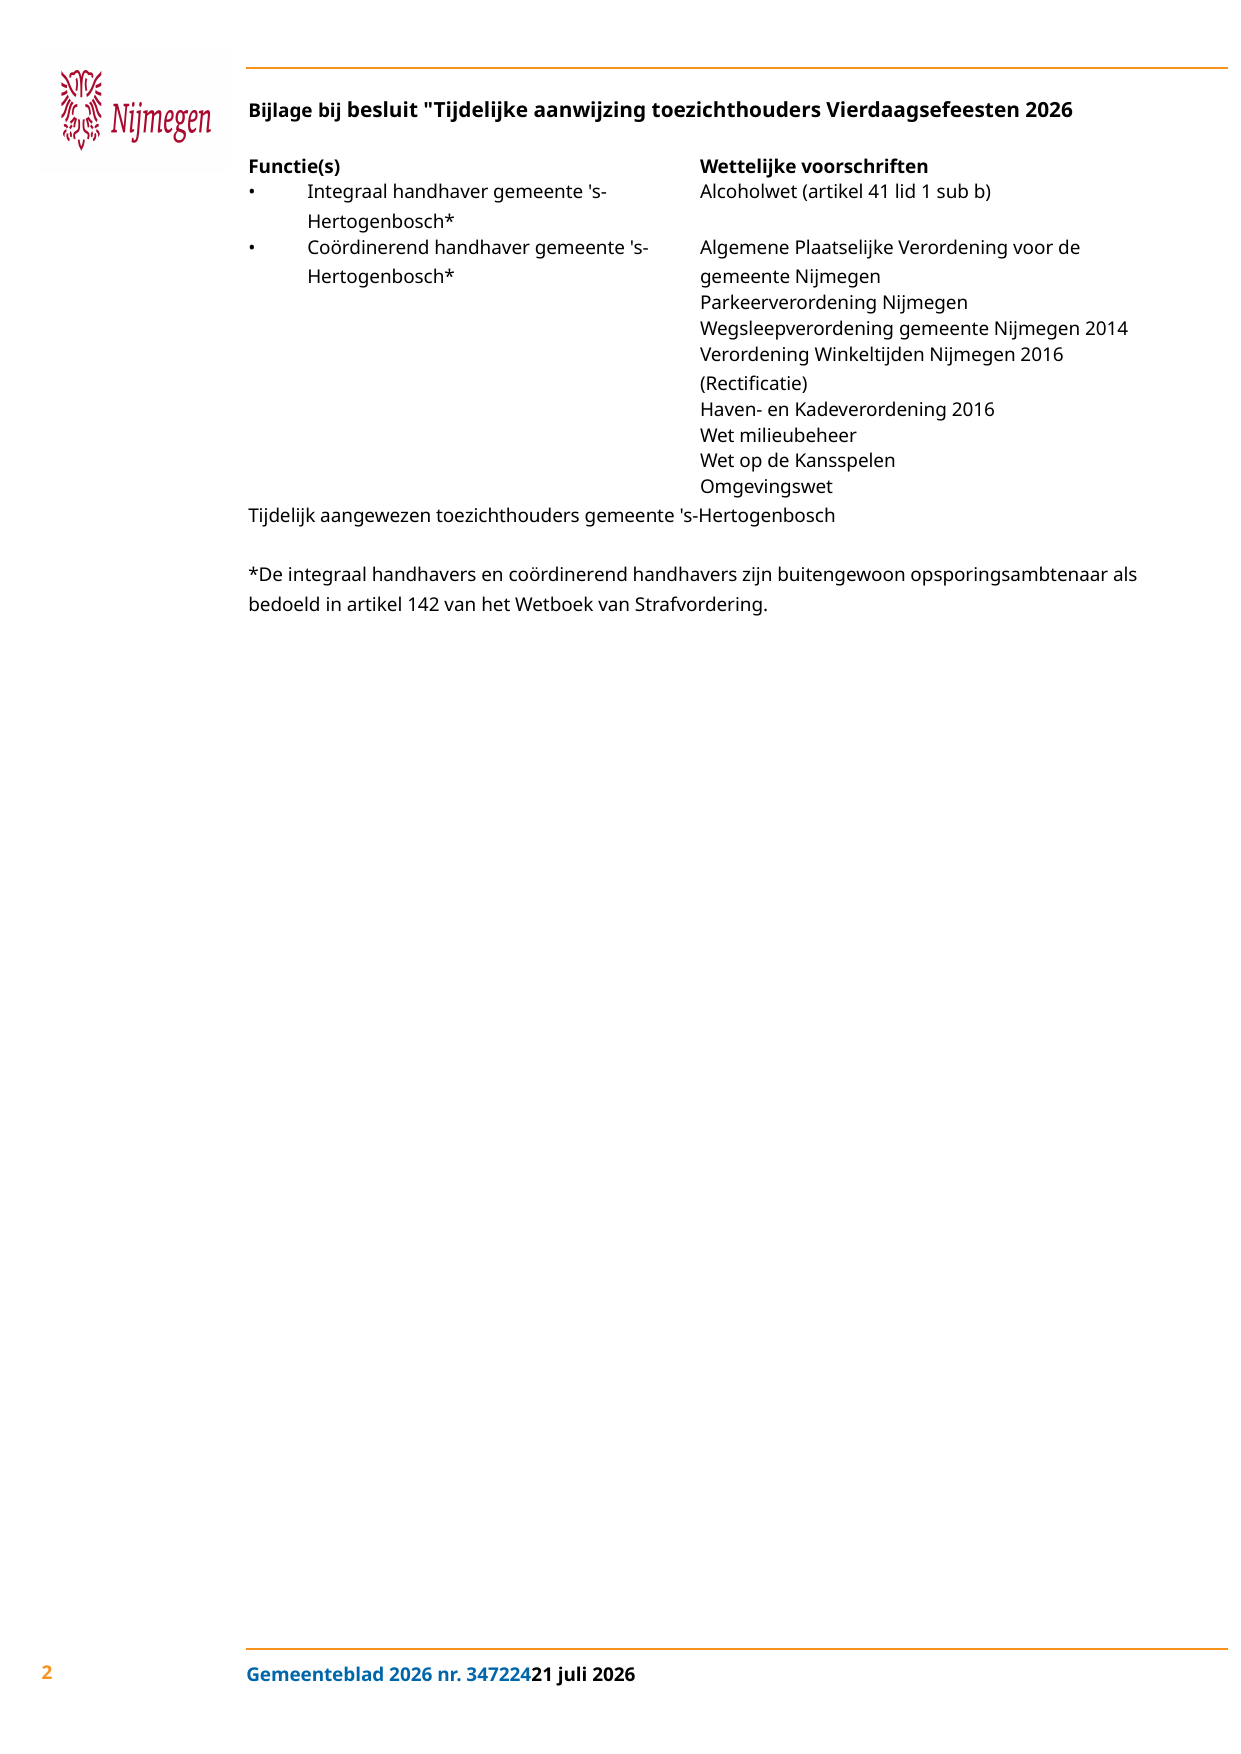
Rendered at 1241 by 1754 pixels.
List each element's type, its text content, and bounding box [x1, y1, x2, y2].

table_cell Omgevingswet [700, 473, 1152, 499]
table_cell Wegsleepverordening gemeente Nijmegen 2014 [700, 315, 1152, 341]
table_cell [248, 422, 700, 448]
table_cell [248, 315, 700, 341]
table_cell Wet op de Kansspelen [700, 448, 1152, 473]
picture [41, 47, 231, 172]
table_header Functie(s) [248, 153, 700, 179]
table_cell [248, 341, 700, 396]
table_cell Verordening Winkeltijden Nijmegen 2016 (Rectificatie) [700, 341, 1152, 396]
table_cell Wet milieubeheer [700, 422, 1152, 448]
table_cell Coördinerend handhaver gemeente 's-Hertogenbosch* [248, 234, 700, 289]
table_cell [248, 289, 700, 315]
table_cell Haven- en Kadeverordening 2016 [700, 396, 1152, 422]
table_cell [248, 448, 700, 473]
text Tijdelijk aangewezen toezichthouders gemeente 's-Hertogenbosch [248, 502, 1152, 528]
table_cell [248, 396, 700, 422]
table_cell Integraal handhaver gemeente 's-Hertogenbosch* [248, 179, 700, 234]
text Bijlage bij besluit "Tijdelijke aanwijzing toezichthouders Vierdaagsefeesten 2026 [248, 95, 1152, 123]
table_cell Parkeerverordening Nijmegen [700, 289, 1152, 315]
text *De integraal handhavers en coördinerend handhavers zijn buitengewoon opsporingsambtenaar als bedoeld in artikel 142 van het Wetboek van Strafvordering. [248, 561, 1152, 617]
table_header Wettelijke voorschriften [700, 153, 1152, 179]
table_cell [248, 473, 700, 499]
table_cell Alcoholwet (artikel 41 lid 1 sub b) [700, 179, 1152, 234]
table_cell Algemene Plaatselijke Verordening voor de gemeente Nijmegen [700, 234, 1152, 289]
